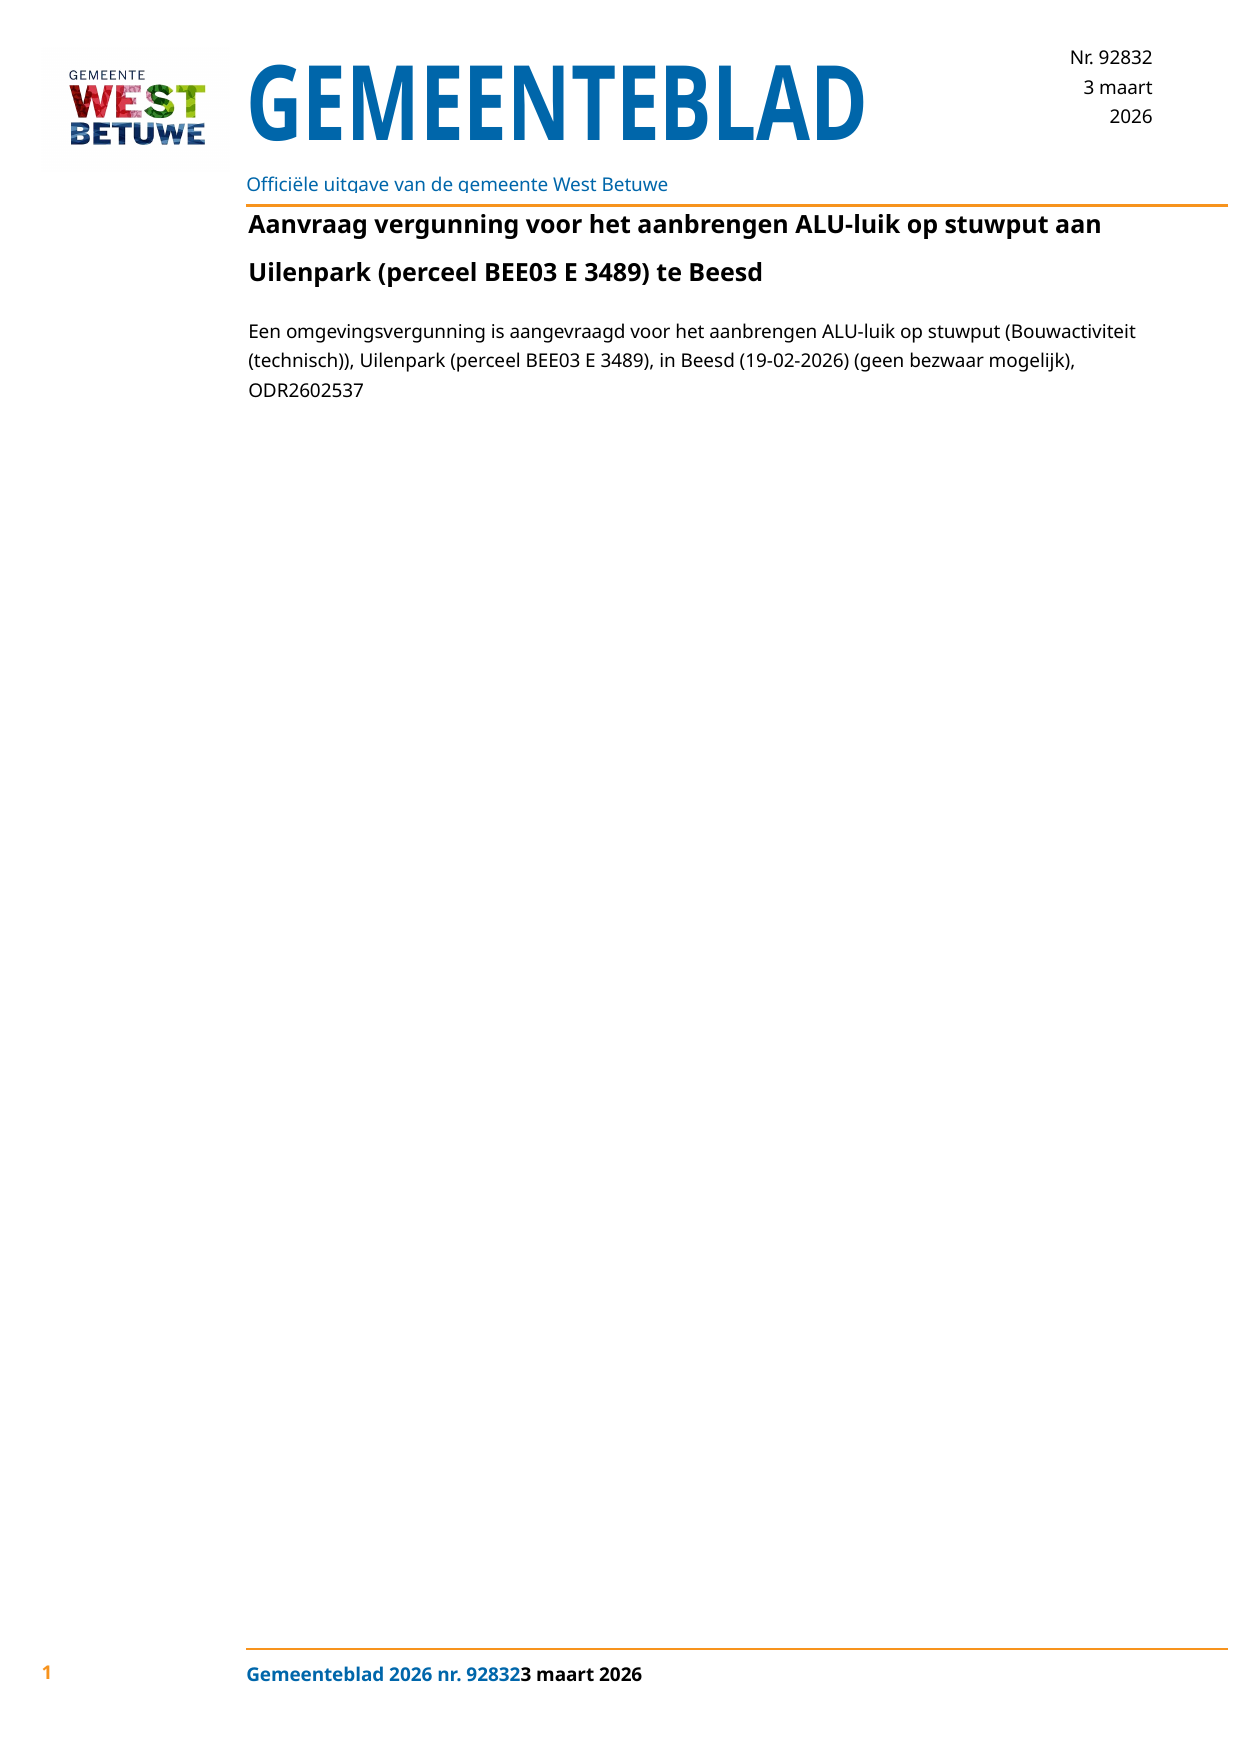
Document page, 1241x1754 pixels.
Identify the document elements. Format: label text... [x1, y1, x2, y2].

picture [41, 47, 231, 172]
text Een omgevingsvergunning is aangevraagd voor het aanbrengen ALU-luik op stuwput (Bouwactiviteit (technisch)), Uilenpark (perceel BEE03 E 3489), in Beesd (19-02-2026) (geen bezwaar mogelijk), ODR2602537 [248, 318, 1152, 403]
text Aanvraag vergunning voor het aanbrengen ALU-luik op stuwput aan Uilenpark (perceel BEE03 E 3489) te Beesd [248, 207, 1152, 288]
